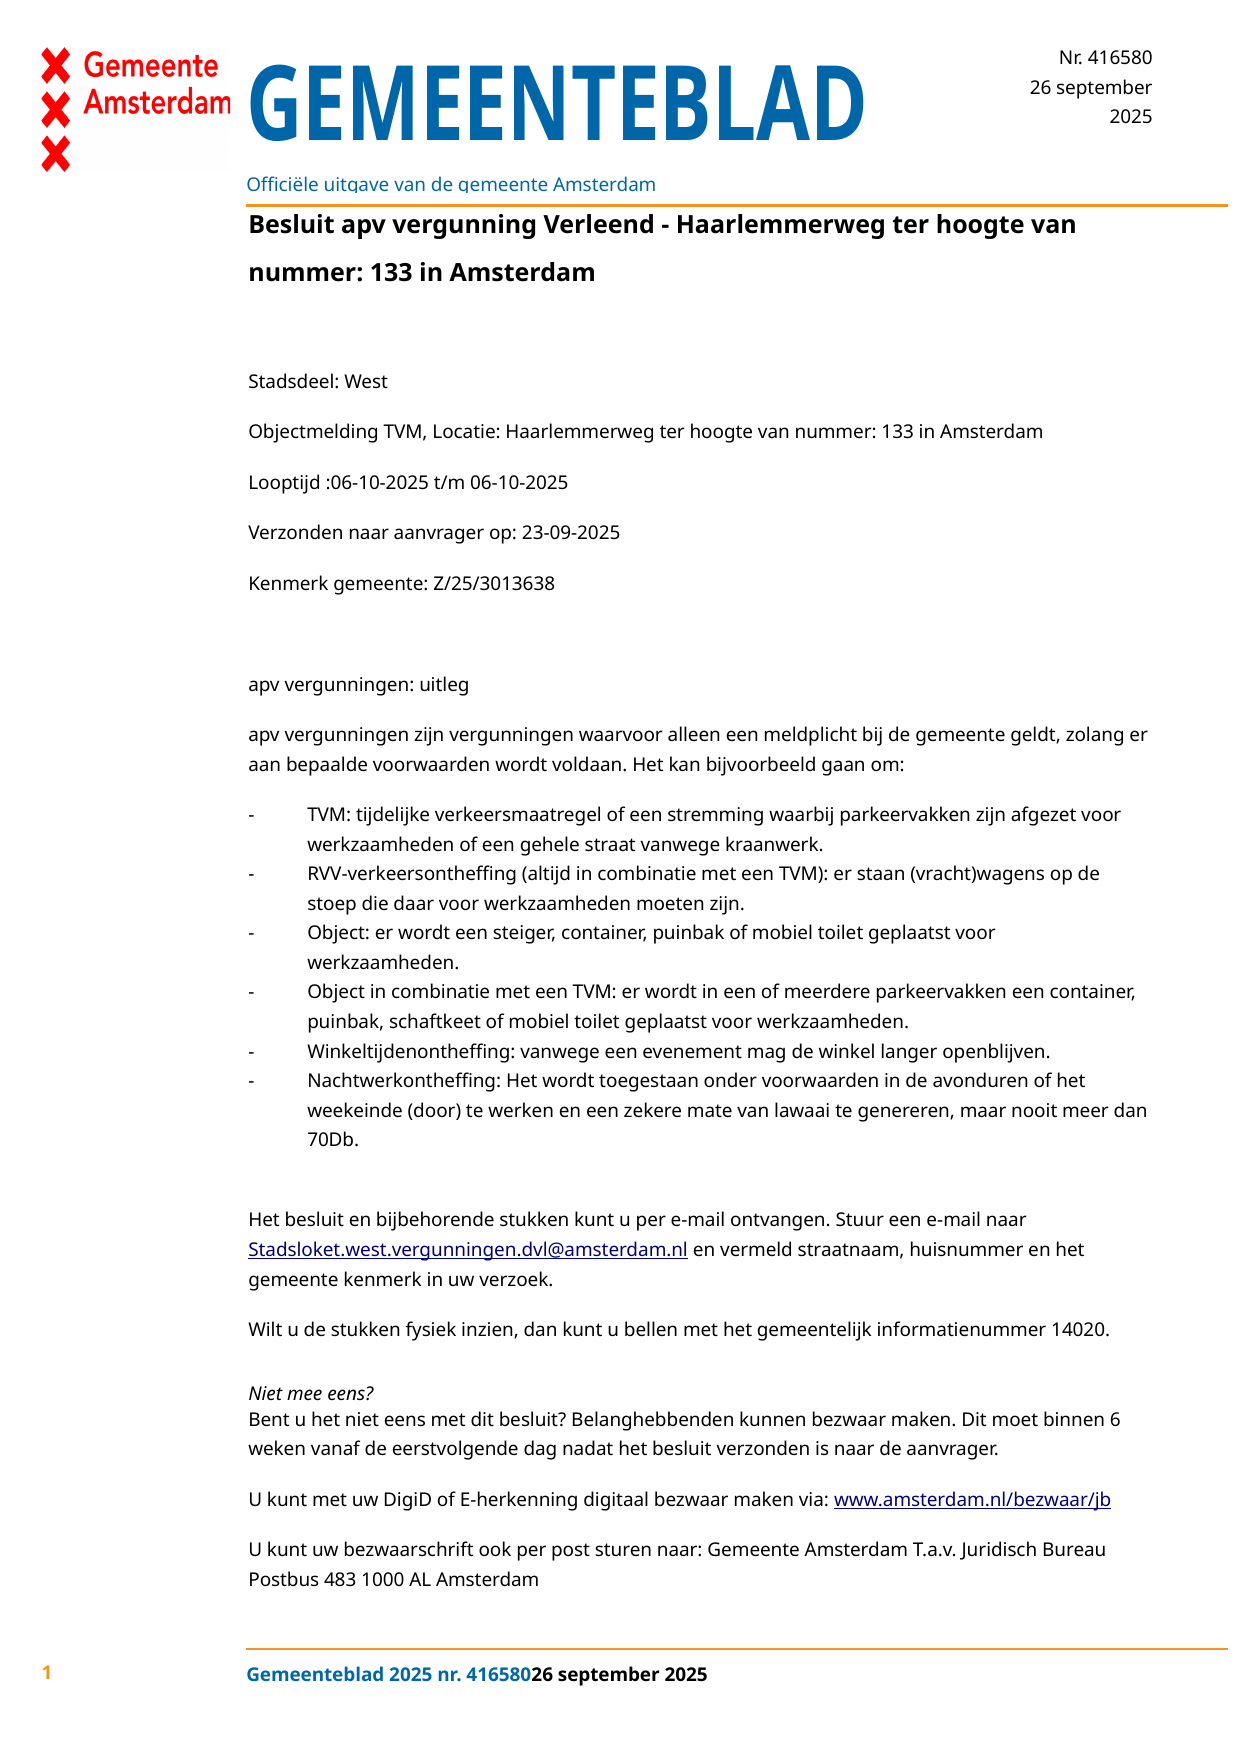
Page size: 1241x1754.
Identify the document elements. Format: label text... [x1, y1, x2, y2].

list Nachtwerkontheffing: Het wordt toegestaan onder voorwaarden in de avonduren of het weekeinde (door) te werken en een zekere mate van lawaai te genereren, maar nooit meer dan 70Db. [248, 1067, 1152, 1152]
list TVM: tijdelijke verkeersmaatregel of een stremming waarbij parkeervakken zijn afgezet voor werkzaamheden of een gehele straat vanwege kraanwerk. [248, 801, 1152, 857]
text Niet mee eens? [248, 1380, 1152, 1406]
text Kenmerk gemeente: Z/25/3013638 [248, 570, 1152, 596]
list Winkeltijdenontheffing: vanwege een evenement mag de winkel langer openblijven. [248, 1038, 1152, 1064]
text Objectmelding TVM, Locatie: Haarlemmerweg ter hoogte van nummer: 133 in Amsterdam [248, 419, 1152, 444]
text apv vergunningen: uitleg [248, 671, 1152, 697]
text apv vergunningen zijn vergunningen waarvoor alleen een meldplicht bij de gemeente geldt, zolang er aan bepaalde voorwaarden wordt voldaan. Het kan bijvoorbeeld gaan om: [248, 721, 1152, 777]
list Object: er wordt een steiger, container, puinbak of mobiel toilet geplaatst voor werkzaamheden. [248, 919, 1152, 975]
text Besluit apv vergunning Verleend - Haarlemmerweg ter hoogte van nummer: 133 in Amsterdam [248, 207, 1152, 288]
text Bent u het niet eens met dit besluit? Belanghebbenden kunnen bezwaar maken. Dit moet binnen 6 weken vanaf de eerstvolgende dag nadat het besluit verzonden is naar de aanvrager. [248, 1406, 1152, 1461]
text U kunt met uw DigiD of E-herkenning digitaal bezwaar maken via: www.amsterdam.nl/bezwaar/jb [248, 1486, 1152, 1512]
text Verzonden naar aanvrager op: 23-09-2025 [248, 519, 1152, 545]
list Object in combinatie met een TVM: er wordt in een of meerdere parkeervakken een container, puinbak, schaftkeet of mobiel toilet geplaatst voor werkzaamheden. [248, 979, 1152, 1034]
list RVV-verkeersontheffing (altijd in combinatie met een TVM): er staan (vracht)wagens op de stoep die daar voor werkzaamheden moeten zijn. [248, 860, 1152, 916]
text Wilt u de stukken fysiek inzien, dan kunt u bellen met het gemeentelijk informatienummer 14020. [248, 1316, 1152, 1342]
text Looptijd :06-10-2025 t/m 06-10-2025 [248, 469, 1152, 495]
text Het besluit en bijbehorende stukken kunt u per e-mail ontvangen. Stuur een e-mail naar Stadsloket.west.vergunningen.dvl@amsterdam.nl en vermeld straatnaam, huisnummer en het gemeente kenmerk in uw verzoek. [248, 1207, 1152, 1292]
text U kunt uw bezwaarschrift ook per post sturen naar: Gemeente Amsterdam T.a.v. Juridisch Bureau Postbus 483 1000 AL Amsterdam [248, 1536, 1152, 1592]
text Stadsdeel: West [248, 368, 1152, 394]
picture [41, 47, 231, 172]
